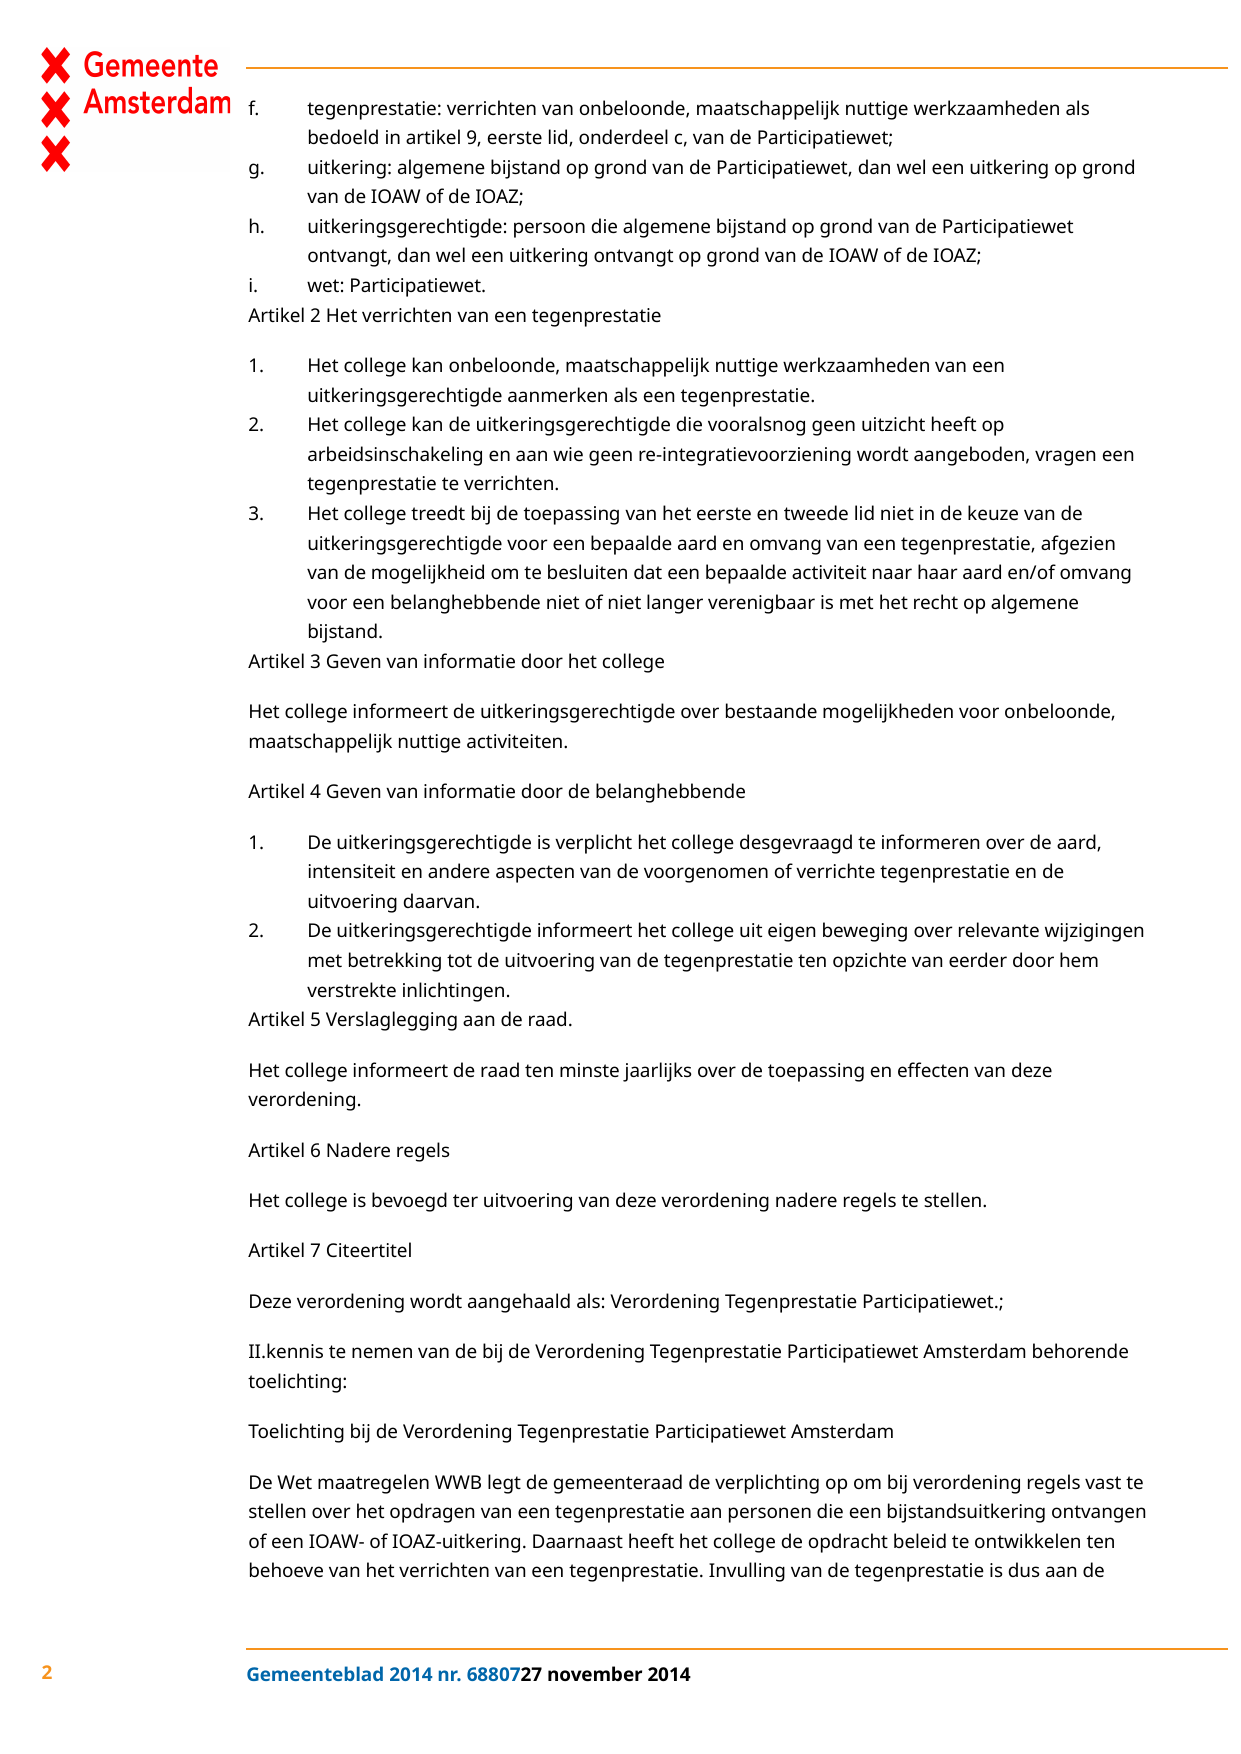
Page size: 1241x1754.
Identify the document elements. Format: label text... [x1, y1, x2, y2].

list tegenprestatie: verrichten van onbeloonde, maatschappelijk nuttige werkzaamheden als bedoeld in artikel 9, eerste lid, onderdeel c, van de Participatiewet; [248, 95, 1152, 150]
text Artikel 6 Nadere regels [248, 1137, 1152, 1163]
text Artikel 7 Citeertitel [248, 1238, 1152, 1263]
text Het college informeert de raad ten minste jaarlijks over de toepassing en effecten van deze verordening. [248, 1057, 1152, 1112]
text Artikel 4 Geven van informatie door de belanghebbende [248, 778, 1152, 804]
list De uitkeringsgerechtigde is verplicht het college desgevraagd te informeren over de aard, intensiteit en andere aspecten van de voorgenomen of verrichte tegenprestatie en de uitvoering daarvan. [248, 829, 1152, 914]
list De uitkeringsgerechtigde informeert het college uit eigen beweging over relevante wijzigingen met betrekking tot de uitvoering van de tegenprestatie ten opzichte van eerder door hem verstrekte inlichtingen. [248, 918, 1152, 1003]
list uitkeringsgerechtigde: persoon die algemene bijstand op grond van de Participatiewet ontvangt, dan wel een uitkering ontvangt op grond van de IOAW of de IOAZ; [248, 213, 1152, 268]
text De Wet maatregelen WWB legt de gemeenteraad de verplichting op om bij verordening regels vast te stellen over het opdragen van een tegenprestatie aan personen die een bijstandsuitkering ontvangen of een IOAW- of IOAZ-uitkering. Daarnaast heeft het college de opdracht beleid te ontwikkelen ten behoeve van het verrichten van een tegenprestatie. Invulling van de tegenprestatie is dus aan de [248, 1469, 1152, 1583]
text Het college is bevoegd ter uitvoering van deze verordening nadere regels te stellen. [248, 1187, 1152, 1213]
list Het college kan de uitkeringsgerechtigde die vooralsnog geen uitzicht heeft op arbeidsinschakeling en aan wie geen re-integratievoorziening wordt aangeboden, vragen een tegenprestatie te verrichten. [248, 411, 1152, 496]
list uitkering: algemene bijstand op grond van de Participatiewet, dan wel een uitkering op grond van de IOAW of de IOAZ; [248, 154, 1152, 209]
picture [41, 47, 231, 172]
text Artikel 2 Het verrichten van een tegenprestatie [248, 302, 1152, 328]
text Het college informeert de uitkeringsgerechtigde over bestaande mogelijkheden voor onbeloonde, maatschappelijk nuttige activiteiten. [248, 698, 1152, 754]
text Deze verordening wordt aangehaald als: Verordening Tegenprestatie Participatiewet.; [248, 1288, 1152, 1314]
text II.kennis te nemen van de bij de Verordening Tegenprestatie Participatiewet Amsterdam behorende toelichting: [248, 1338, 1152, 1394]
list wet: Participatiewet. [248, 272, 1152, 298]
text Artikel 3 Geven van informatie door het college [248, 648, 1152, 674]
text Artikel 5 Verslaglegging aan de raad. [248, 1006, 1152, 1032]
list Het college kan onbeloonde, maatschappelijk nuttige werkzaamheden van een uitkeringsgerechtigde aanmerken als een tegenprestatie. [248, 352, 1152, 408]
text Toelichting bij de Verordening Tegenprestatie Participatiewet Amsterdam [248, 1418, 1152, 1444]
list Het college treedt bij de toepassing van het eerste en tweede lid niet in de keuze van de uitkeringsgerechtigde voor een bepaalde aard en omvang van een tegenprestatie, afgezien van de mogelijkheid om te besluiten dat een bepaalde activiteit naar haar aard en/of omvang voor een belanghebbende niet of niet langer verenigbaar is met het recht op algemene bijstand. [248, 500, 1152, 644]
